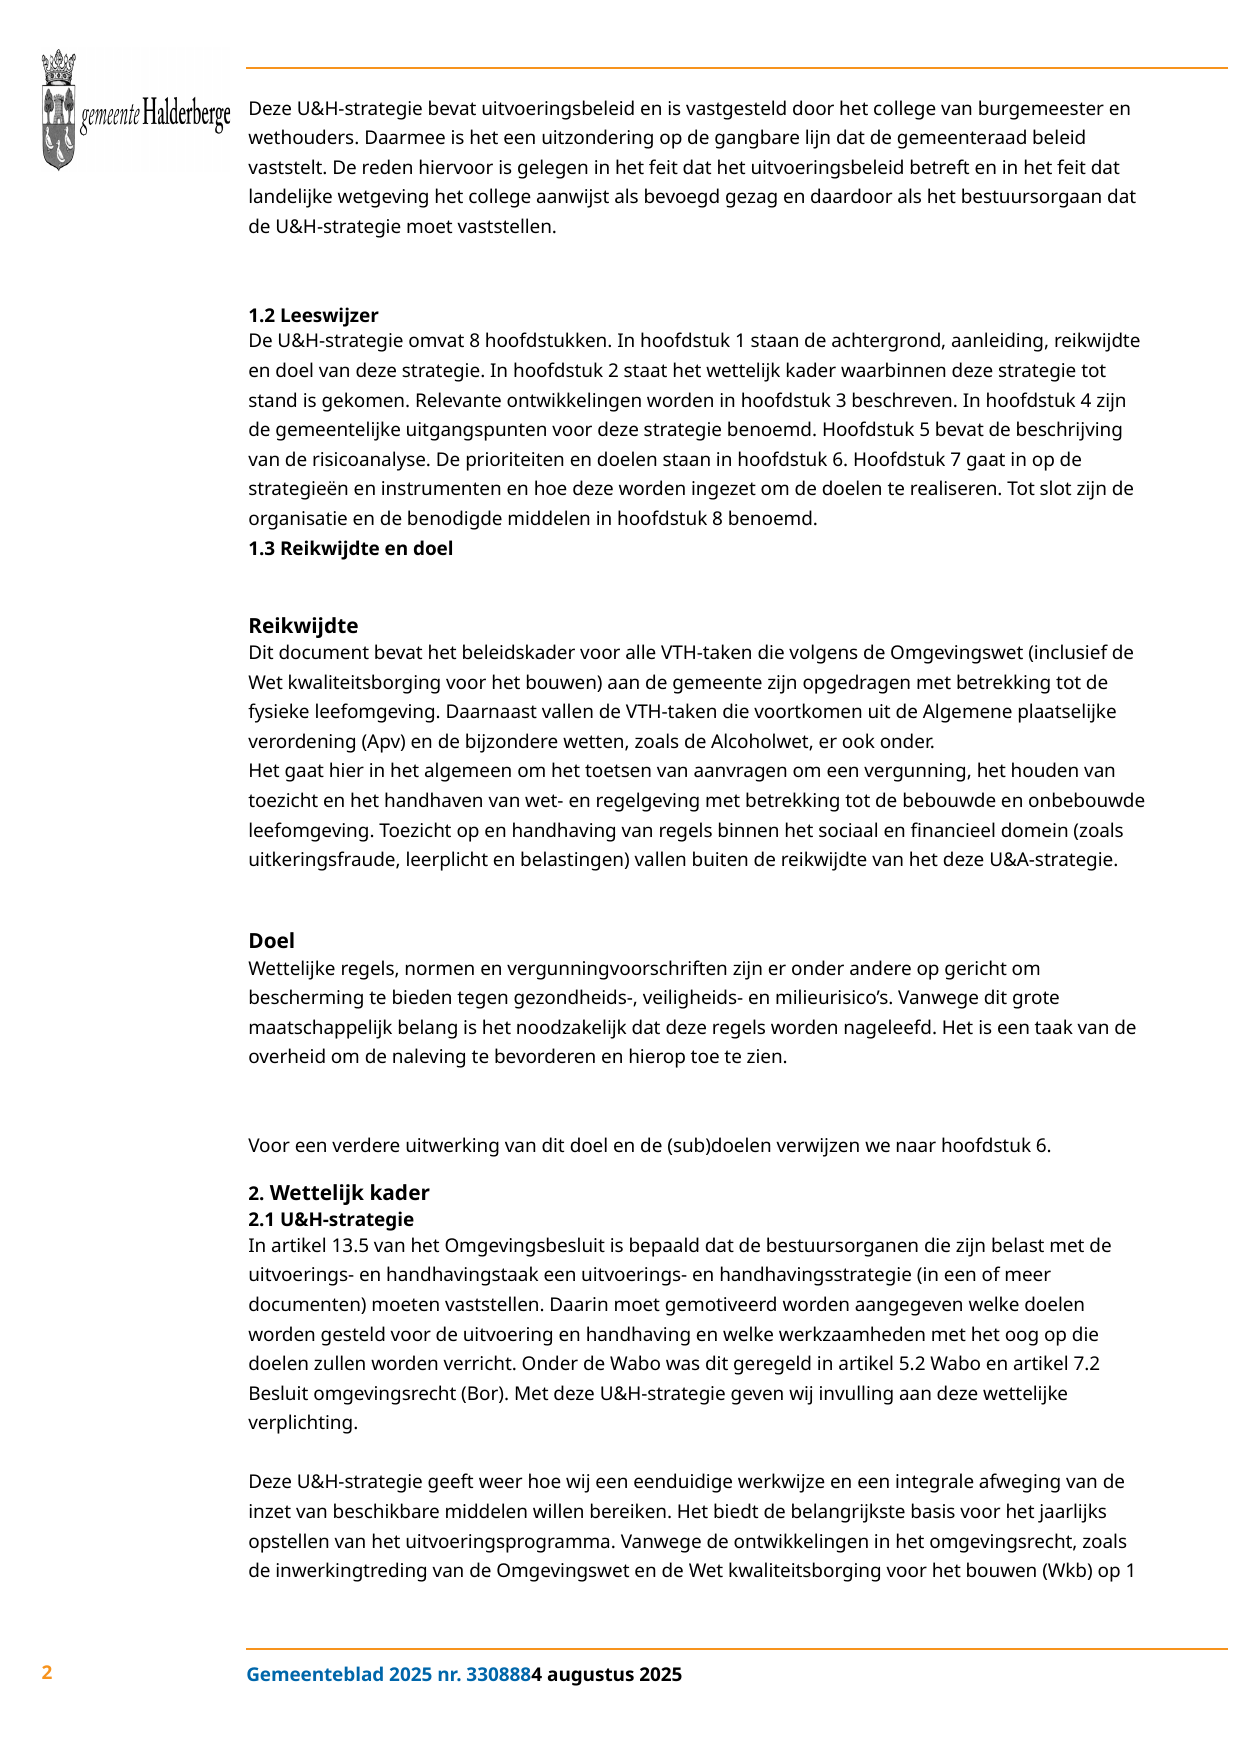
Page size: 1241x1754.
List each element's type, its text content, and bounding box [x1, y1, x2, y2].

text Deze U&H-strategie geeft weer hoe wij een eenduidige werkwijze en een integrale afweging van de inzet van beschikbare middelen willen bereiken. Het biedt de belangrijkste basis voor het jaarlijks opstellen van het uitvoeringsprogramma. Vanwege de ontwikkelingen in het omgevingsrecht, zoals de inwerkingtreding van de Omgevingswet en de Wet kwaliteitsborging voor het bouwen (Wkb) op 1 [248, 1469, 1152, 1583]
text Reikwijdte [248, 611, 1152, 639]
text Voor een verdere uitwerking van dit doel en de (sub)doelen verwijzen we naar hoofdstuk 6. [248, 1132, 1152, 1158]
text Deze U&H-strategie bevat uitvoeringsbeleid en is vastgesteld door het college van burgemeester en wethouders. Daarmee is het een uitzondering op de gangbare lijn dat de gemeenteraad beleid vaststelt. De reden hiervoor is gelegen in het feit dat het uitvoeringsbeleid betreft en in het feit dat landelijke wetgeving het college aanwijst als bevoegd gezag en daardoor als het bestuursorgaan dat de U&H-strategie moet vaststellen. [248, 95, 1152, 239]
text De U&H-strategie omvat 8 hoofdstukken. In hoofdstuk 1 staan de achtergrond, aanleiding, reikwijdte en doel van deze strategie. In hoofdstuk 2 staat het wettelijk kader waarbinnen deze strategie tot stand is gekomen. Relevante ontwikkelingen worden in hoofdstuk 3 beschreven. In hoofdstuk 4 zijn de gemeentelijke uitgangspunten voor deze strategie benoemd. Hoofdstuk 5 bevat de beschrijving van de risicoanalyse. De prioriteiten en doelen staan in hoofdstuk 6. Hoofdstuk 7 gaat in op de strategieën en instrumenten en hoe deze worden ingezet om de doelen te realiseren. Tot slot zijn de organisatie en de benodigde middelen in hoofdstuk 8 benoemd. [248, 328, 1152, 531]
text 1.3 Reikwijdte en doel [248, 535, 1152, 560]
text In artikel 13.5 van het Omgevingsbesluit is bepaald dat de bestuursorganen die zijn belast met de uitvoerings- en handhavingstaak een uitvoerings- en handhavingsstrategie (in een of meer documenten) moeten vaststellen. Daarin moet gemotiveerd worden aangegeven welke doelen worden gesteld voor de uitvoering en handhaving en welke werkzaamheden met het oog op die doelen zullen worden verricht. Onder de Wabo was dit geregeld in artikel 5.2 Wabo en artikel 7.2 Besluit omgevingsrecht (Bor). Met deze U&H-strategie geven wij invulling aan deze wettelijke verplichting. [248, 1232, 1152, 1435]
text 2. Wettelijk kader [248, 1178, 1152, 1206]
text 1.2 Leeswijzer [248, 302, 1152, 328]
text Wettelijke regels, normen en vergunningvoorschriften zijn er onder andere op gericht om bescherming te bieden tegen gezondheids-, veiligheids- en milieurisico’s. Vanwege dit grote maatschappelijk belang is het noodzakelijk dat deze regels worden nageleefd. Het is een taak van de overheid om de naleving te bevorderen en hierop toe te zien. [248, 955, 1152, 1069]
text Het gaat hier in het algemeen om het toetsen van aanvragen om een vergunning, het houden van toezicht en het handhaven van wet- en regelgeving met betrekking tot de bebouwde en onbebouwde leefomgeving. Toezicht op en handhaving van regels binnen het sociaal en financieel domein (zoals uitkeringsfraude, leerplicht en belastingen) vallen buiten de reikwijdte van het deze U&A-strategie. [248, 758, 1152, 872]
text Dit document bevat het beleidskader voor alle VTH-taken die volgens de Omgevingswet (inclusief de Wet kwaliteitsborging voor het bouwen) aan de gemeente zijn opgedragen met betrekking tot de fysieke leefomgeving. Daarnaast vallen de VTH-taken die voortkomen uit de Algemene plaatselijke verordening (Apv) en de bijzondere wetten, zoals de Alcoholwet, er ook onder. [248, 639, 1152, 754]
text Doel [248, 926, 1152, 955]
picture [41, 47, 231, 172]
text 2.1 U&H-strategie [248, 1206, 1152, 1232]
